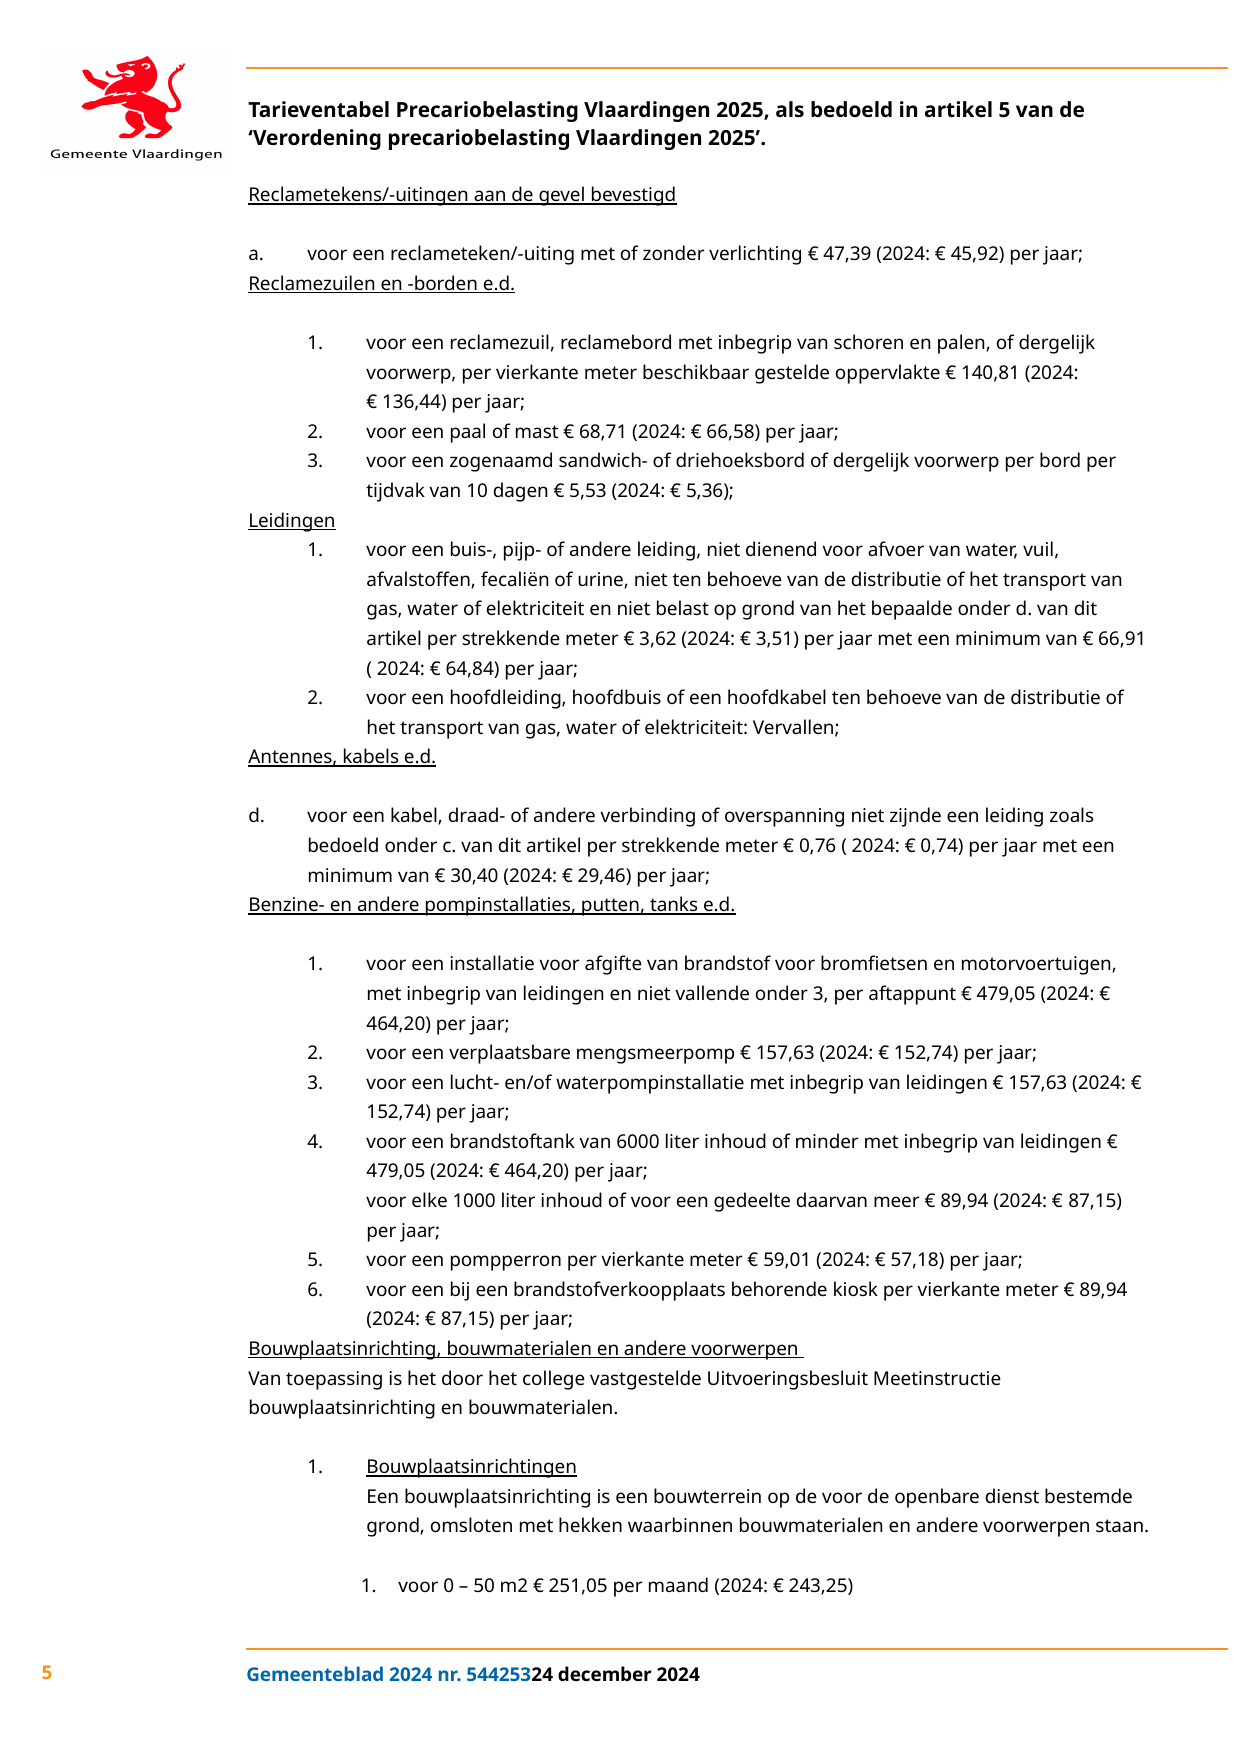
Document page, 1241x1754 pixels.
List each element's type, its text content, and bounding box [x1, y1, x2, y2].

text A­ntennes, kabels e.d. [248, 743, 1152, 769]
list voor een lucht- en/of waterpompinstallatie met inbegrip van leidingen € 157,63 (2024: € 152,74) per jaar; [307, 1069, 1152, 1124]
list voor een buis-, pijp- of andere leiding, niet dienend voor afvoer van water, vuil, afvalstoffen, fecaliën of urine, niet ten behoeve van de distributie of het transport van gas, water of elektriciteit en niet belast op grond van het bepaalde onder d. van dit artikel per strekkende meter € 3,62 (2024: € 3,51) per jaar met een minimum van € 66,91 ( 2024: € 64,84) per jaar; [307, 536, 1152, 680]
text Van toepassing is het door het college vastgestelde Uitvoeringsbesluit Meetinstructie bouwplaatsinrichting en bouwmaterialen. [248, 1365, 1152, 1420]
text Tarieventabel Precariobelasting Vlaardingen 2025, als bedoeld in artikel 5 van de ‘Verordening precariobelasting Vlaardingen 2025’. [248, 95, 1152, 152]
list Een bouwplaatsinrichting is een bouwterrein op de voor de openbare dienst bestemde grond, omsloten met hekken waarbinnen bouwmaterialen en andere voorwerpen staan. [307, 1483, 1152, 1538]
list voor een paal of mast € 68,71 (2024: € 66,58) per jaar; [307, 418, 1152, 444]
list voor een hoofdleiding, hoofdbuis of een hoofdkabel ten behoeve van de distributie of het transport van gas, water of elektriciteit: Vervallen; [307, 684, 1152, 739]
text Reclamezuilen en -borden e.d. [248, 270, 1152, 296]
list voor een installatie voor afgifte van brandstof voor bromfietsen en motorvoertuigen, met inbegrip van leidingen en niet vallende onder 3, per aftappunt € 479,05 (2024: € 464,20) per jaar; [307, 951, 1152, 1035]
list voor een reclameteken/-uiting met of zonder verlichting € 47,39 (2024: € 45,92) per jaar; [248, 241, 1152, 266]
list voor een verplaatsbare mengsmeerpomp € 157,63 (2024: € 152,74) per jaar; [307, 1039, 1152, 1065]
text Leidingen [248, 507, 1152, 532]
list voor een brandstoftank van 6000 liter inhoud of minder met inbegrip van leidingen € 479,05 (2024: € 464,20) per jaar; [307, 1128, 1152, 1183]
text Benzine- en andere pompinstallaties, putten, tanks e.d. [248, 891, 1152, 917]
list voor een pompperron per vierkante meter € 59,01 (2024: € 57,18) per jaar; [307, 1246, 1152, 1272]
list voor een reclamezuil, reclamebord met inbegrip van schoren en palen, of dergelijk voorwerp, per vierkante meter beschikbaar gestelde oppervlakte € 140,81 (2024: € 136,44) per jaar; [307, 329, 1152, 414]
list voor 0 – 50 m2 € 251,05 per maand (2024: € 243,25) [361, 1572, 1152, 1597]
text Bouwplaatsinrichting, bouwmaterialen en andere voorwerpen [248, 1335, 1152, 1361]
list voor een kabel, draad- of andere verbinding of overspanning niet zijnde een leiding zoals bedoeld onder c. van dit artikel per strekkende meter € 0,76 ( 2024: € 0,74) per jaar met een minimum van € 30,40 (2024: € 29,46) per jaar; [248, 803, 1152, 887]
list Bouwplaatsinrichtingen [307, 1453, 1152, 1479]
picture [41, 47, 231, 172]
text Reclametekens/-uitingen aan de gevel bevestigd [248, 181, 1152, 207]
list voor een bij een brandstofverkoopplaats behorende kiosk per vierkante meter € 89,94 (2024: € 87,15) per jaar; [307, 1276, 1152, 1331]
list voor elke 1000 liter inhoud of voor een gedeelte daarvan meer € 89,94 (2024: € 87,15) per jaar; [307, 1187, 1152, 1242]
list voor een zogenaamd sandwich- of driehoeksbord of dergelijk voorwerp per bord per tijdvak van 10 dagen € 5,53 (2024: € 5,36); [307, 448, 1152, 503]
